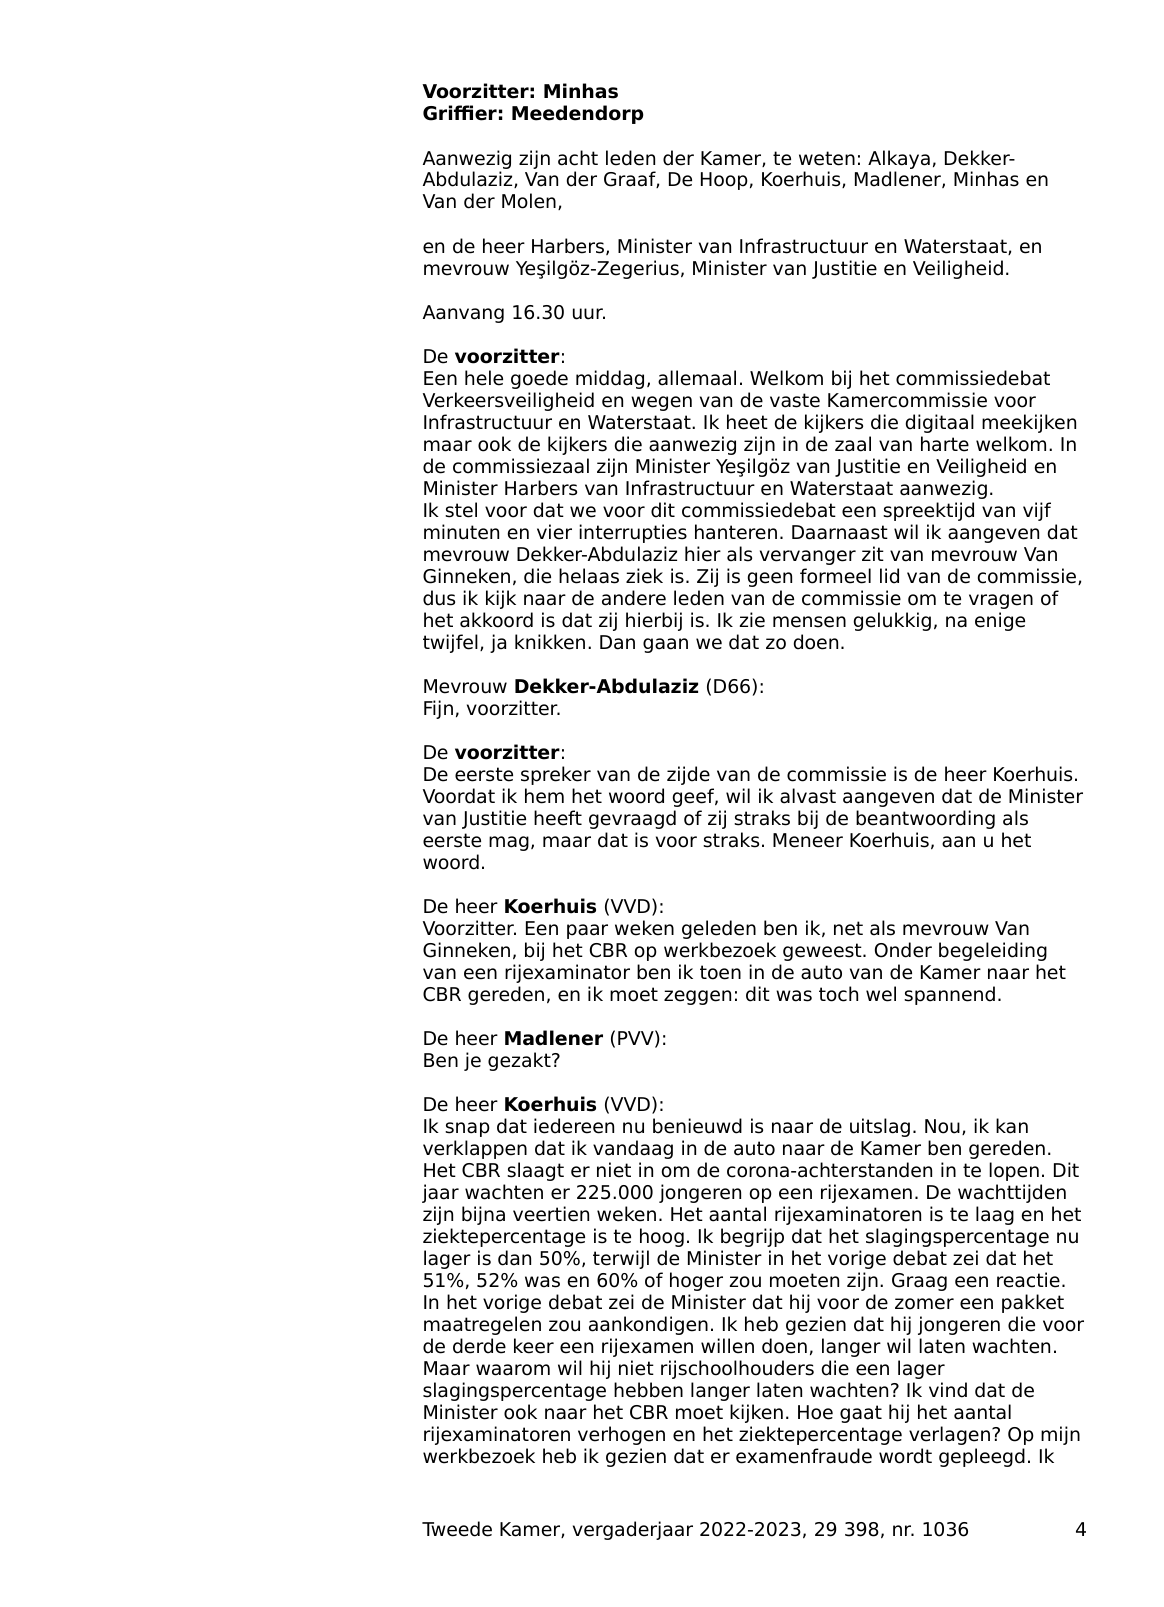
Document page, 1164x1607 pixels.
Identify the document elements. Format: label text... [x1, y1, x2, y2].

text Voorzitter: Minhas [422, 81, 1087, 103]
text De heer Madlener (PVV): [422, 1028, 1087, 1050]
text Ik stel voor dat we voor dit commissiedebat een spreektijd van vijf minuten en vier interrupties hanteren. Daarnaast wil ik aangeven dat mevrouw Dekker-Abdulaziz hier als vervanger zit van mevrouw Van Ginneken, die helaas ziek is. Zij is geen formeel lid van de commissie, dus ik kijk naar de andere leden van de commissie om te vragen of het akkoord is dat zij hierbij is. Ik zie mensen gelukkig, na enige twijfel, ja knikken. Dan gaan we dat zo doen. [422, 500, 1087, 653]
text Voorzitter. Een paar weken geleden ben ik, net als mevrouw Van Ginneken, bij het CBR op werkbezoek geweest. Onder begeleiding van een rijexaminator ben ik toen in de auto van de Kamer naar het CBR gereden, en ik moet zeggen: dit was toch wel spannend. [422, 918, 1087, 1006]
text In het vorige debat zei de Minister dat hij voor de zomer een pakket maatregelen zou aankondigen. Ik heb gezien dat hij jongeren die voor de derde keer een rijexamen willen doen, langer wil laten wachten. Maar waarom wil hij niet rijschoolhouders die een lager slagingspercentage hebben langer laten wachten? Ik vind dat de Minister ook naar het CBR moet kijken. Hoe gaat hij het aantal rijexaminatoren verhogen en het ziektepercentage verlagen? Op mijn werkbezoek heb ik gezien dat er examenfraude wordt gepleegd. Ik [422, 1292, 1087, 1468]
text Griffier: Meedendorp [422, 103, 1087, 125]
text De voorzitter: [422, 346, 1087, 368]
text De heer Koerhuis (VVD): [422, 896, 1087, 918]
text Een hele goede middag, allemaal. Welkom bij het commissiedebat Verkeersveiligheid en wegen van de vaste Kamercommissie voor Infrastructuur en Waterstaat. Ik heet de kijkers die digitaal meekijken maar ook de kijkers die aanwezig zijn in de zaal van harte welkom. In de commissiezaal zijn Minister Yeşilgöz van Justitie en Veiligheid en Minister Harbers van Infrastructuur en Waterstaat aanwezig. [422, 368, 1087, 500]
text Aanwezig zijn acht leden der Kamer, te weten: Alkaya, Dekker-Abdulaziz, Van der Graaf, De Hoop, Koerhuis, Madlener, Minhas en Van der Molen, [422, 147, 1087, 213]
text De eerste spreker van de zijde van de commissie is de heer Koerhuis. Voordat ik hem het woord geef, wil ik alvast aangeven dat de Minister van Justitie heeft gevraagd of zij straks bij de beantwoording als eerste mag, maar dat is voor straks. Meneer Koerhuis, aan u het woord. [422, 764, 1087, 874]
text De heer Koerhuis (VVD): [422, 1094, 1087, 1116]
text en de heer Harbers, Minister van Infrastructuur en Waterstaat, en mevrouw Yeşilgöz-Zegerius, Minister van Justitie en Veiligheid. [422, 236, 1087, 279]
text Mevrouw Dekker-Abdulaziz (D66): [422, 676, 1087, 698]
text De voorzitter: [422, 742, 1087, 764]
text Ben je gezakt? [422, 1050, 1087, 1072]
text Fijn, voorzitter. [422, 698, 1087, 720]
text Aanvang 16.30 uur. [422, 302, 1087, 324]
text Ik snap dat iedereen nu benieuwd is naar de uitslag. Nou, ik kan verklappen dat ik vandaag in de auto naar de Kamer ben gereden. Het CBR slaagt er niet in om de corona-achterstanden in te lopen. Dit jaar wachten er 225.000 jongeren op een rijexamen. De wachttijden zijn bijna veertien weken. Het aantal rijexaminatoren is te laag en het ziektepercentage is te hoog. Ik begrijp dat het slagingspercentage nu lager is dan 50%, terwijl de Minister in het vorige debat zei dat het 51%, 52% was en 60% of hoger zou moeten zijn. Graag een reactie. [422, 1116, 1087, 1292]
